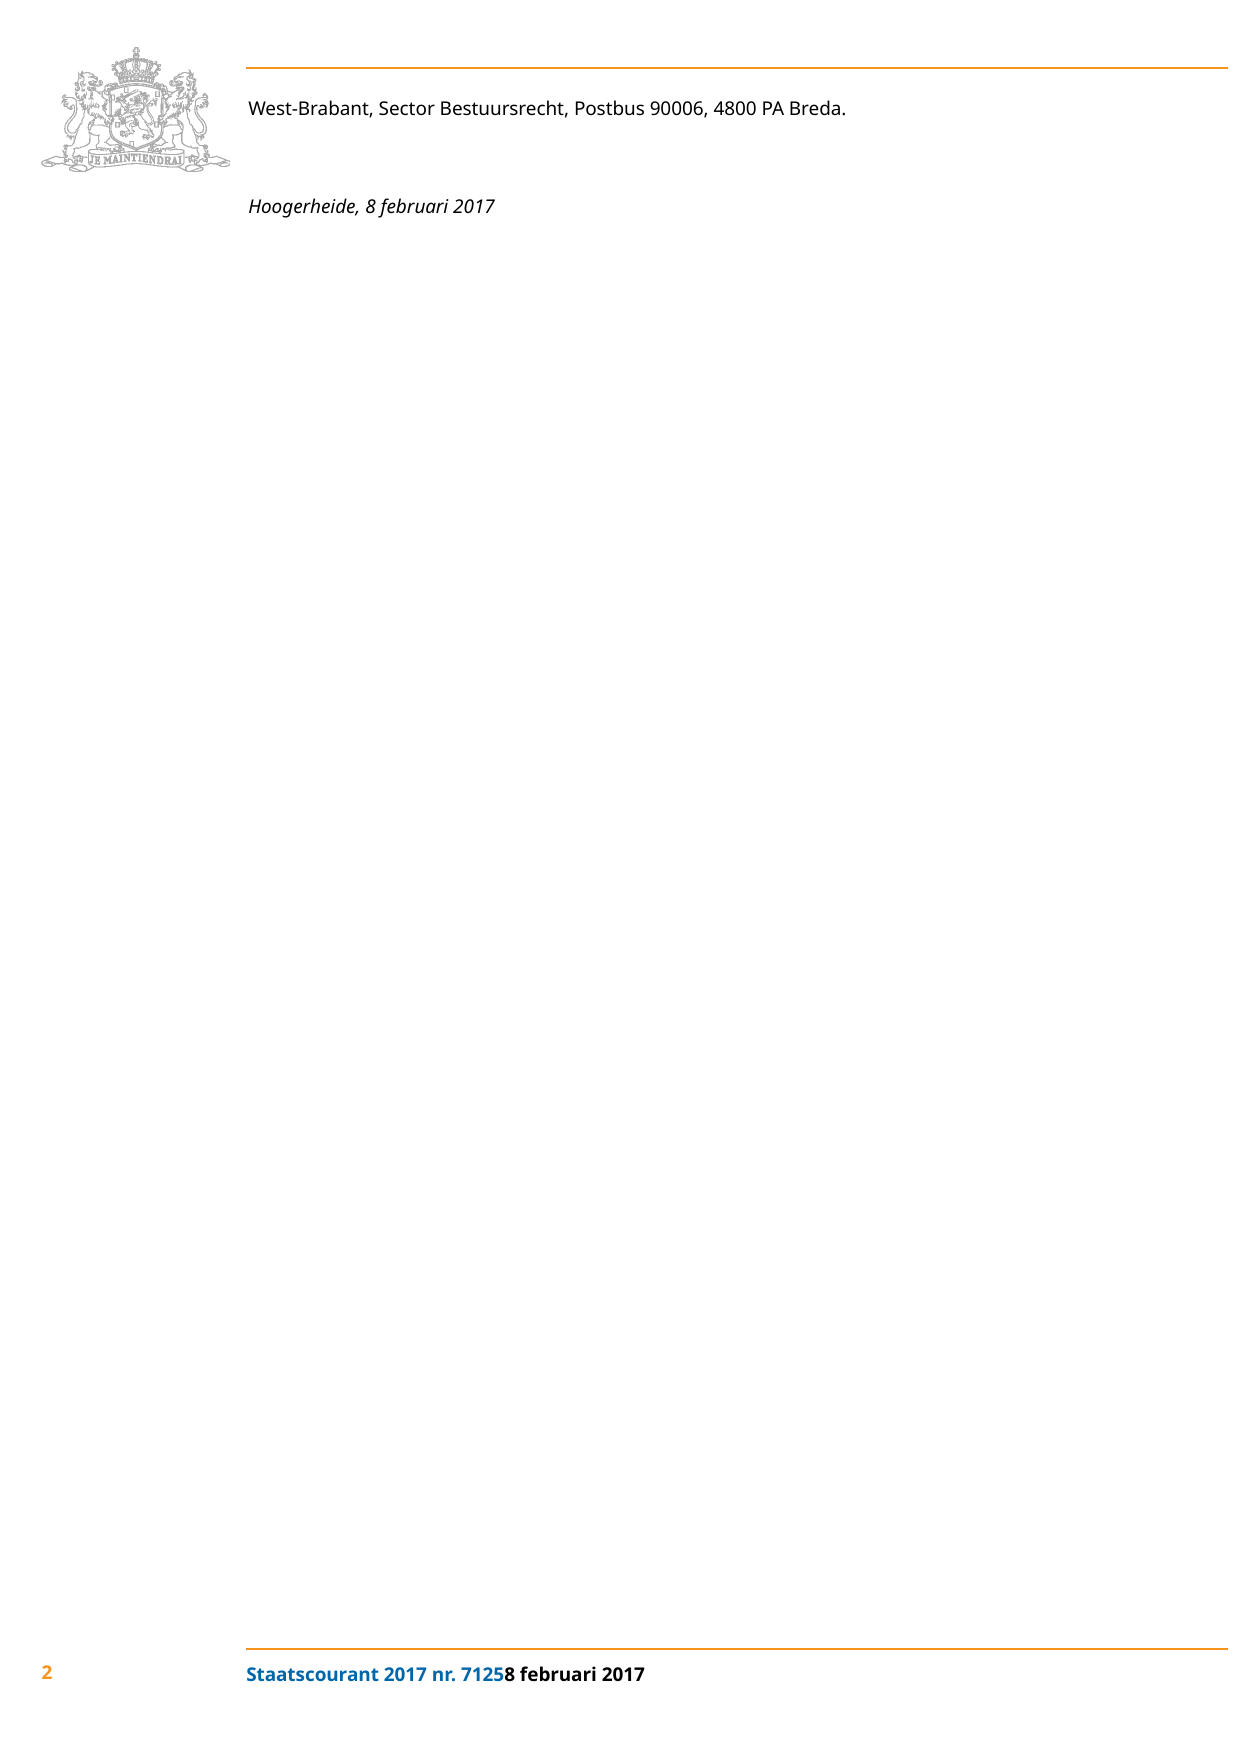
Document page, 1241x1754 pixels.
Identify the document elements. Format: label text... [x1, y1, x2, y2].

picture [41, 47, 231, 172]
text Hoogerheide, 8 februari 2017 [248, 193, 1152, 219]
text West-Brabant, Sector Bestuursrecht, Postbus 90006, 4800 PA Breda. [248, 95, 1152, 121]
